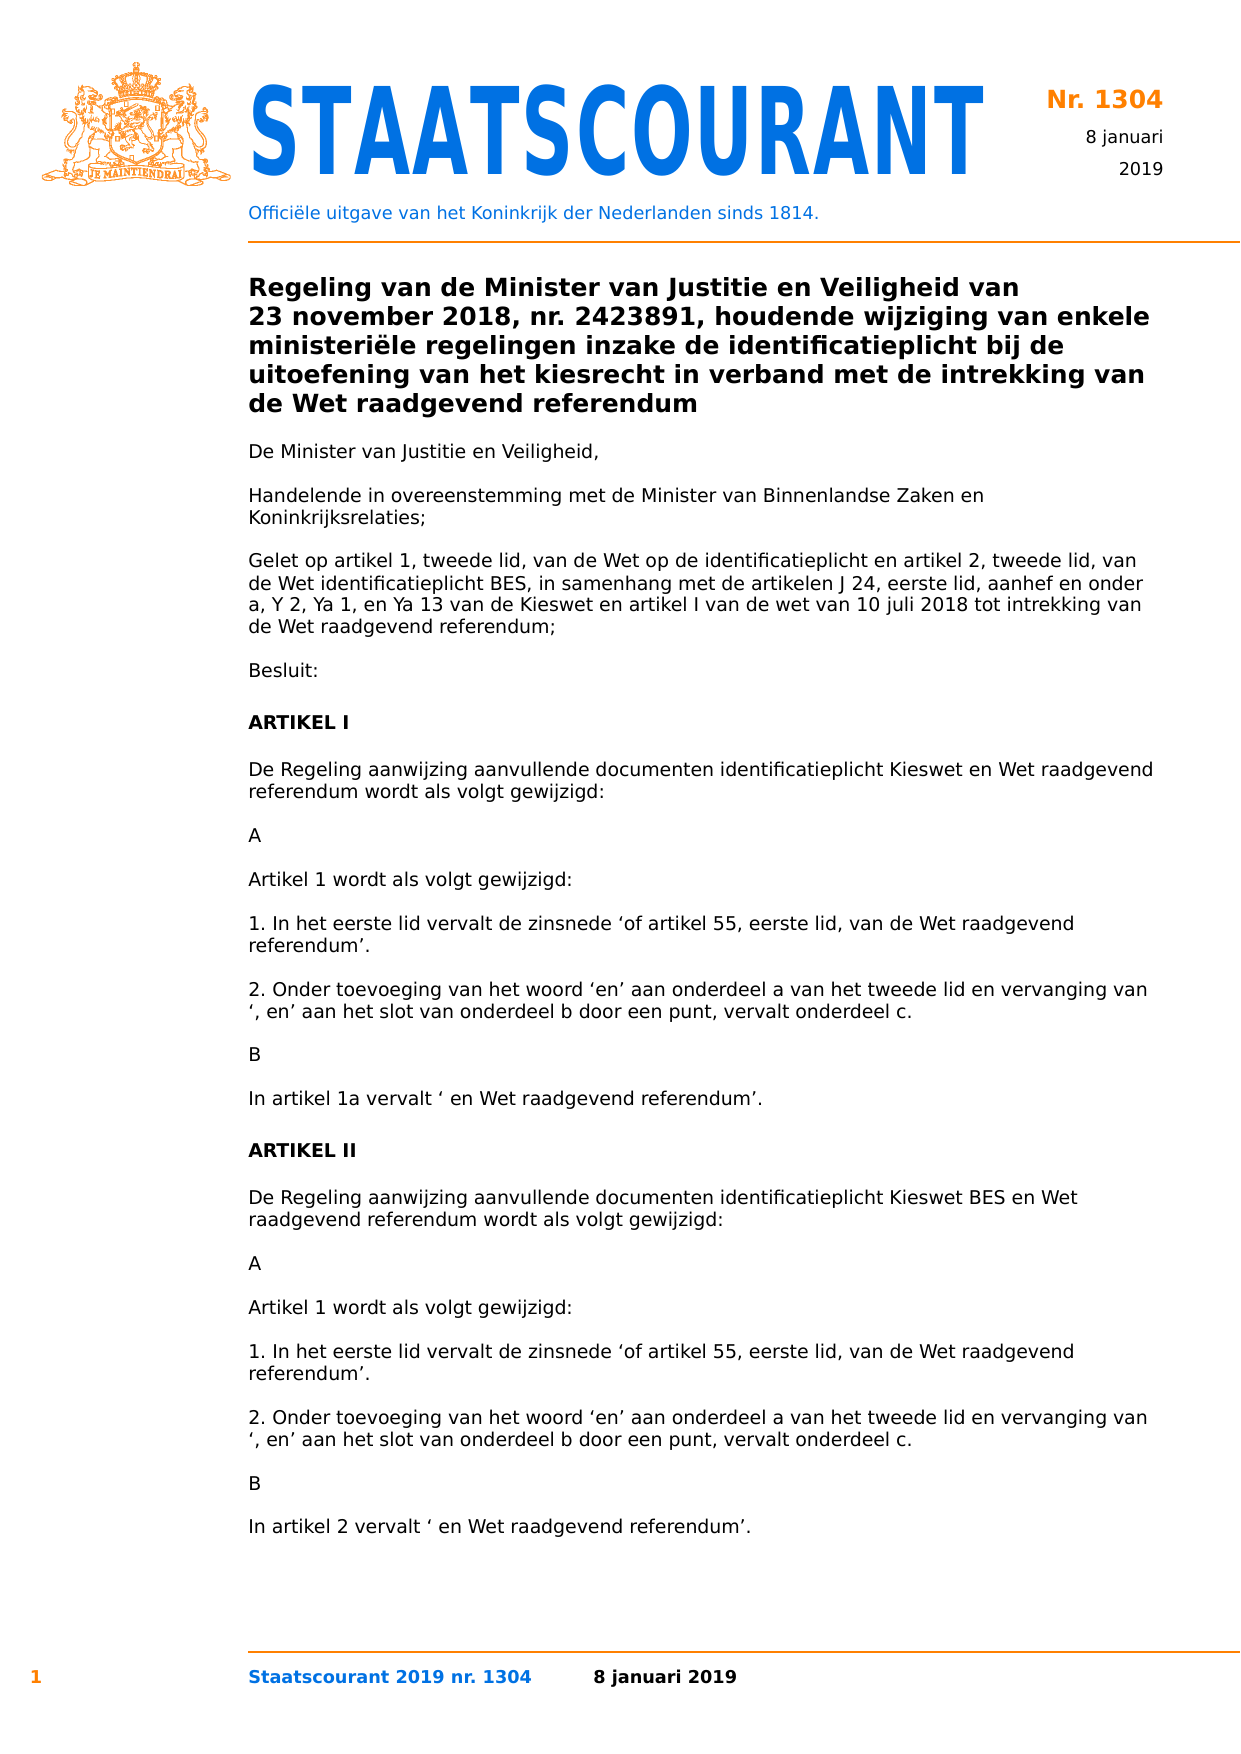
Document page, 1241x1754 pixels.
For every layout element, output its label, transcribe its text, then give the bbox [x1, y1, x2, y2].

text A [248, 1253, 1163, 1275]
table_header STAATSCOURANT [248, 62, 998, 203]
text 1. In het eerste lid vervalt de zinsnede ‘of artikel 55, eerste lid, van de Wet raadgevend referendum’. [248, 1341, 1163, 1385]
text 2. Onder toevoeging van het woord ‘en’ aan onderdeel a van het tweede lid en vervanging van ‘, en’ aan het slot van onderdeel b door een punt, vervalt onderdeel c. [248, 978, 1163, 1022]
text In artikel 1a vervalt ‘ en Wet raadgevend referendum’. [248, 1088, 1163, 1110]
text 1. In het eerste lid vervalt de zinsnede ‘of artikel 55, eerste lid, van de Wet raadgevend referendum’. [248, 913, 1163, 957]
text Handelende in overeenstemming met de Minister van Binnenlandse Zaken en Koninkrijksrelaties; [248, 484, 1163, 528]
subtitle ARTIKEL II [248, 1140, 1163, 1162]
text Gelet op artikel 1, tweede lid, van de Wet op de identificatieplicht en artikel 2, tweede lid, van de Wet identificatieplicht BES, in samenhang met de artikelen J 24, eerste lid, aanhef en onder a, Y 2, Ya 1, en Ya 13 van de Kieswet en artikel I van de wet van 10 juli 2018 tot intrekking van de Wet raadgevend referendum; [248, 550, 1163, 638]
table_header [25, 62, 248, 241]
picture [41, 62, 231, 186]
subtitle ARTIKEL I [248, 712, 1163, 734]
text De Minister van Justitie en Veiligheid, [248, 441, 1163, 463]
table_cell Officiële uitgave van het Koninkrijk der Nederlanden sinds 1814. [248, 203, 1240, 241]
text B [248, 1044, 1163, 1066]
text Artikel 1 wordt als volgt gewijzigd: [248, 869, 1163, 891]
table_cell 8 januari [998, 121, 1240, 153]
text Besluit: [248, 660, 1163, 682]
text In artikel 2 vervalt ‘ en Wet raadgevend referendum’. [248, 1516, 1163, 1538]
text De Regeling aanwijzing aanvullende documenten identificatieplicht Kieswet en Wet raadgevend referendum wordt als volgt gewijzigd: [248, 759, 1163, 803]
text A [248, 825, 1163, 847]
table_cell 2019 [998, 153, 1240, 203]
subtitle Regeling van de Minister van Justitie en Veiligheid van 23 november 2018, nr. 2423891, houdende wijziging van enkele ministeriële regelingen inzake de identificatieplicht bij de uitoefening van het kiesrecht in verband met de intrekking van de Wet raadgevend referendum [248, 273, 1163, 419]
text B [248, 1472, 1163, 1494]
text Artikel 1 wordt als volgt gewijzigd: [248, 1297, 1163, 1319]
table_header Nr. 1304 [998, 62, 1240, 121]
text 2. Onder toevoeging van het woord ‘en’ aan onderdeel a van het tweede lid en vervanging van ‘, en’ aan het slot van onderdeel b door een punt, vervalt onderdeel c. [248, 1407, 1163, 1451]
text De Regeling aanwijzing aanvullende documenten identificatieplicht Kieswet BES en Wet raadgevend referendum wordt als volgt gewijzigd: [248, 1187, 1163, 1231]
